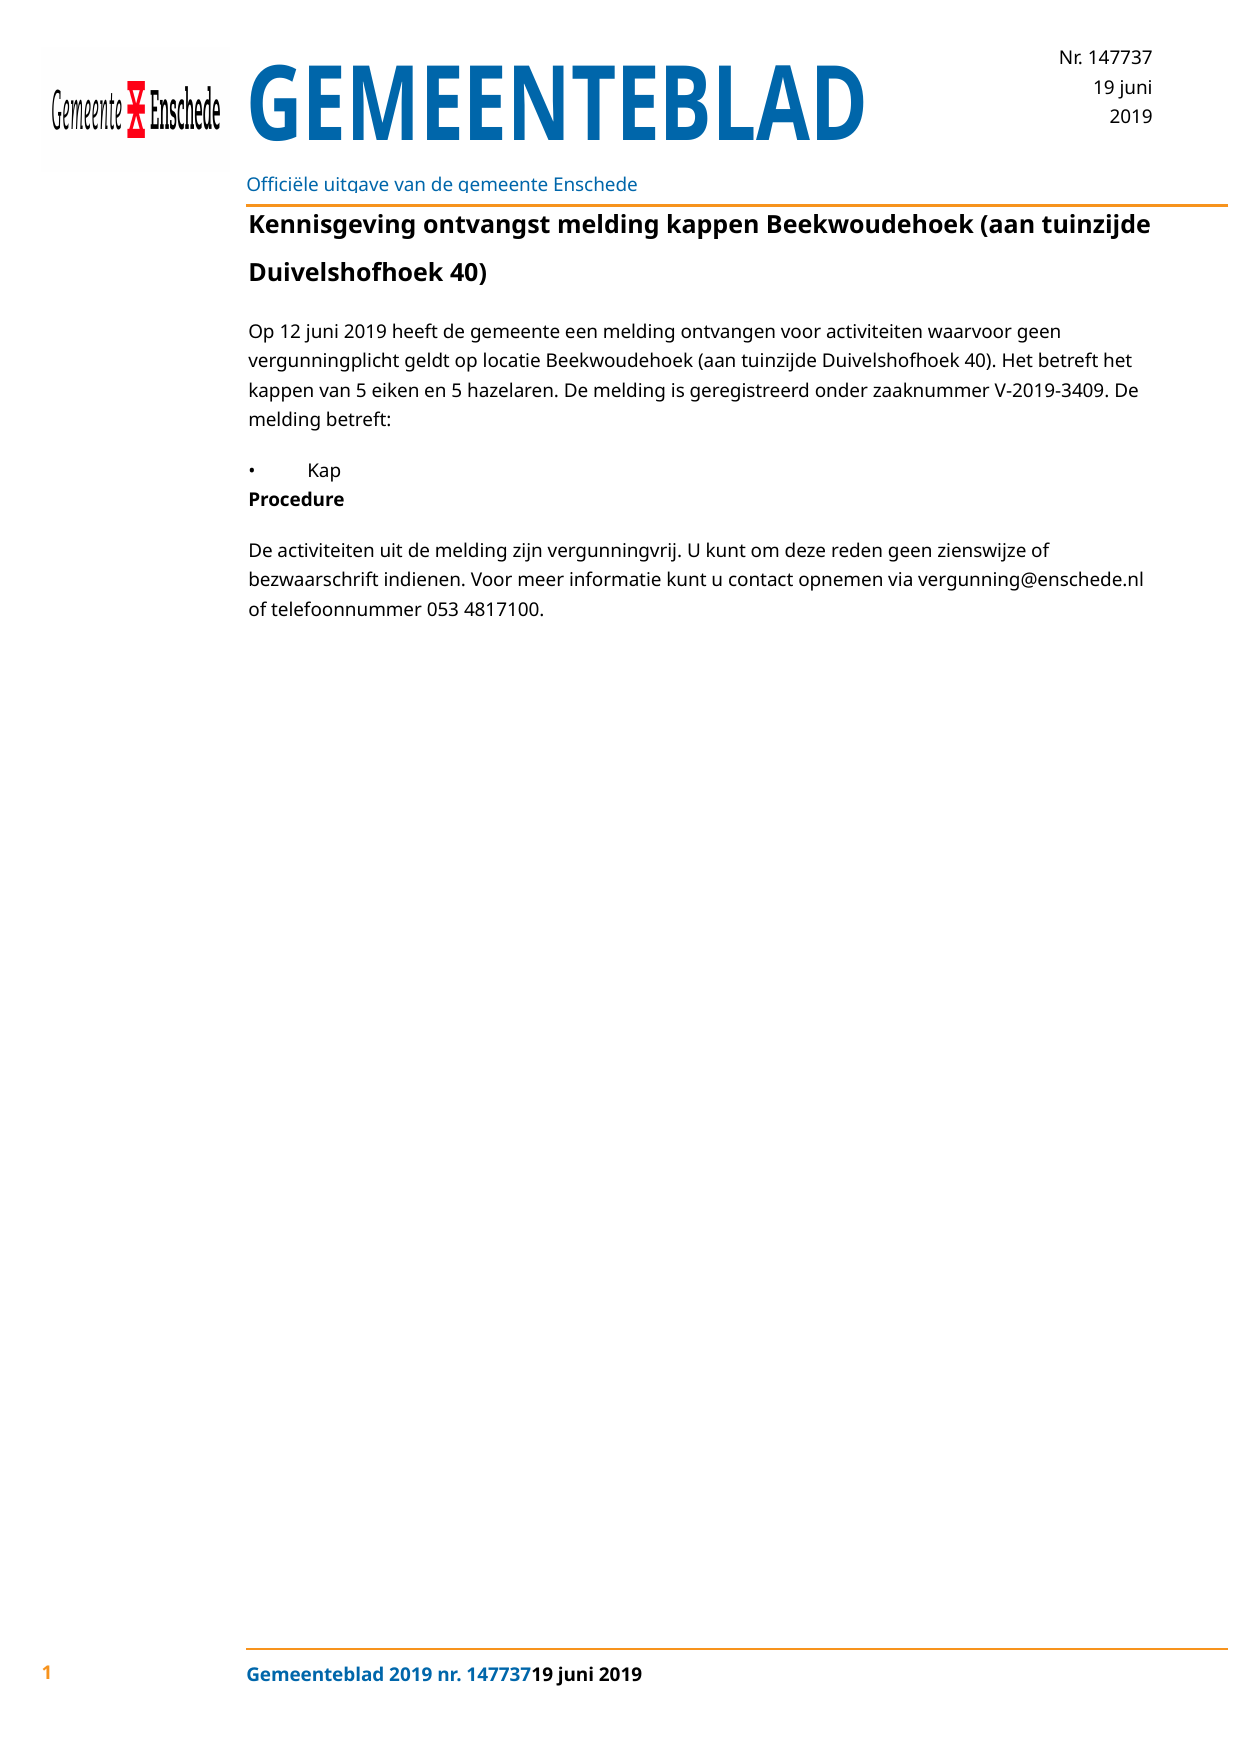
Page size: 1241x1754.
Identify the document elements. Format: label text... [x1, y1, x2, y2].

text Procedure [248, 487, 1152, 512]
text Op 12 juni 2019 heeft de gemeente een melding ontvangen voor activiteiten waarvoor geen vergunningplicht geldt op locatie Beekwoudehoek (aan tuinzijde Duivelshofhoek 40). Het betreft het kappen van 5 eiken en 5 hazelaren. De melding is geregistreerd onder zaaknummer V-2019-3409. De melding betreft: [248, 318, 1152, 432]
text De activiteiten uit de melding zijn vergunningvrij. U kunt om deze reden geen zienswijze of bezwaarschrift indienen. Voor meer informatie kunt u contact opnemen via vergunning@enschede.nl of telefoonnummer 053 4817100. [248, 537, 1152, 622]
text Kennisgeving ontvangst melding kappen Beekwoudehoek (aan tuinzijde Duivelshofhoek 40) [248, 207, 1152, 288]
picture [41, 47, 231, 172]
list Kap [248, 457, 1152, 483]
